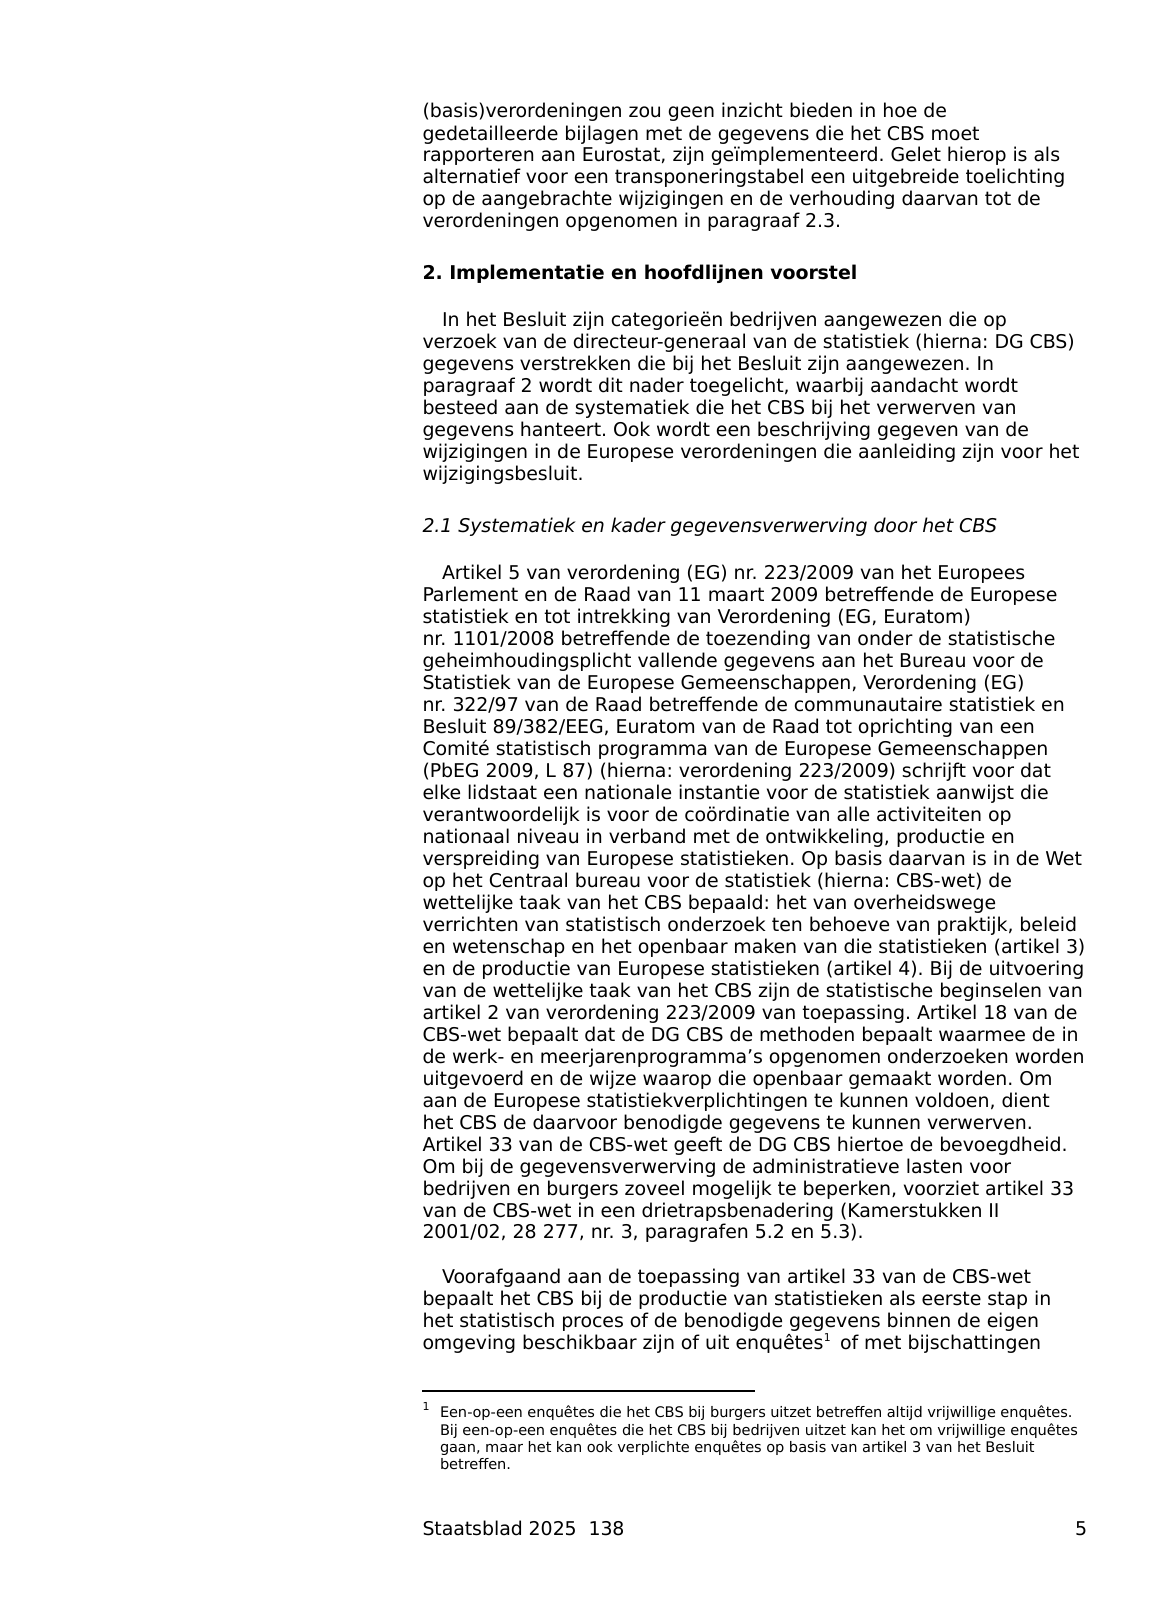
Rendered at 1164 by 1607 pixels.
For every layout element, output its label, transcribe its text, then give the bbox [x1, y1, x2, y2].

subtitle 2. Implementatie en hoofdlijnen voorstel [422, 262, 1087, 284]
text Artikel 5 van verordening (EG) nr. 223/2009 van het Europees Parlement en de Raad van 11 maart 2009 betreffende de Europese statistiek en tot intrekking van Verordening (EG, Euratom) nr. 1101/2008 betreffende de toezending van onder de statistische geheimhoudingsplicht vallende gegevens aan het Bureau voor de Statistiek van de Europese Gemeenschappen, Verordening (EG) nr. 322/97 van de Raad betreffende de communautaire statistiek en Besluit 89/382/EEG, Euratom van de Raad tot oprichting van een Comité statistisch programma van de Europese Gemeenschappen (PbEG 2009, L 87) (hierna: verordening 223/2009) schrijft voor dat elke lidstaat een nationale instantie voor de statistiek aanwijst die verantwoordelijk is voor de coördinatie van alle activiteiten op nationaal niveau in verband met de ontwikkeling, productie en verspreiding van Europese statistieken. Op basis daarvan is in de Wet op het Centraal bureau voor de statistiek (hierna: CBS-wet) de wettelijke taak van het CBS bepaald: het van overheidswege verrichten van statistisch onderzoek ten behoeve van praktijk, beleid en wetenschap en het openbaar maken van die statistieken (artikel 3) en de productie van Europese statistieken (artikel 4). Bij de uitvoering van de wettelijke taak van het CBS zijn de statistische beginselen van artikel 2 van verordening 223/2009 van toepassing. Artikel 18 van de CBS-wet bepaalt dat de DG CBS de methoden bepaalt waarmee de in de werk- en meerjarenprogramma’s opgenomen onderzoeken worden uitgevoerd en de wijze waarop die openbaar gemaakt worden. Om aan de Europese statistiekverplichtingen te kunnen voldoen, dient het CBS de daarvoor benodigde gegevens te kunnen verwerven. Artikel 33 van de CBS-wet geeft de DG CBS hiertoe de bevoegdheid. Om bij de gegevensverwerving de administratieve lasten voor bedrijven en burgers zoveel mogelijk te beperken, voorziet artikel 33 van de CBS-wet in een drietrapsbenadering (Kamerstukken II 2001/02, 28 277, nr. 3, paragrafen 5.2 en 5.3). [422, 562, 1087, 1243]
text Een-op-een enquêtes die het CBS bij burgers uitzet betreffen altijd vrijwillige enquêtes. Bij een-op-een enquêtes die het CBS bij bedrijven uitzet kan het om vrijwillige enquêtes gaan, maar het kan ook verplichte enquêtes op basis van artikel 3 van het Besluit betreffen. [422, 1400, 1087, 1473]
text In het Besluit zijn categorieën bedrijven aangewezen die op verzoek van de directeur-generaal van de statistiek (hierna: DG CBS) gegevens verstrekken die bij het Besluit zijn aangewezen. In paragraaf 2 wordt dit nader toegelicht, waarbij aandacht wordt besteed aan de systematiek die het CBS bij het verwerven van gegevens hanteert. Ook wordt een beschrijving gegeven van de wijzigingen in de Europese verordeningen die aanleiding zijn voor het wijzigingsbesluit. [422, 309, 1087, 485]
text Voorafgaand aan de toepassing van artikel 33 van de CBS-wet bepaalt het CBS bij de productie van statistieken als eerste stap in het statistisch proces of de benodigde gegevens binnen de eigen omgeving beschikbaar zijn of uit enquêtes of met bijschattingen [422, 1266, 1087, 1353]
subtitle 2.1 Systematiek en kader gegevensverwerving door het CBS [422, 515, 1087, 537]
text (basis)verordeningen zou geen inzicht bieden in hoe de gedetailleerde bijlagen met de gegevens die het CBS moet rapporteren aan Eurostat, zijn geïmplementeerd. Gelet hierop is als alternatief voor een transponeringstabel een uitgebreide toelichting op de aangebrachte wijzigingen en de verhouding daarvan tot de verordeningen opgenomen in paragraaf 2.3. [422, 100, 1087, 232]
